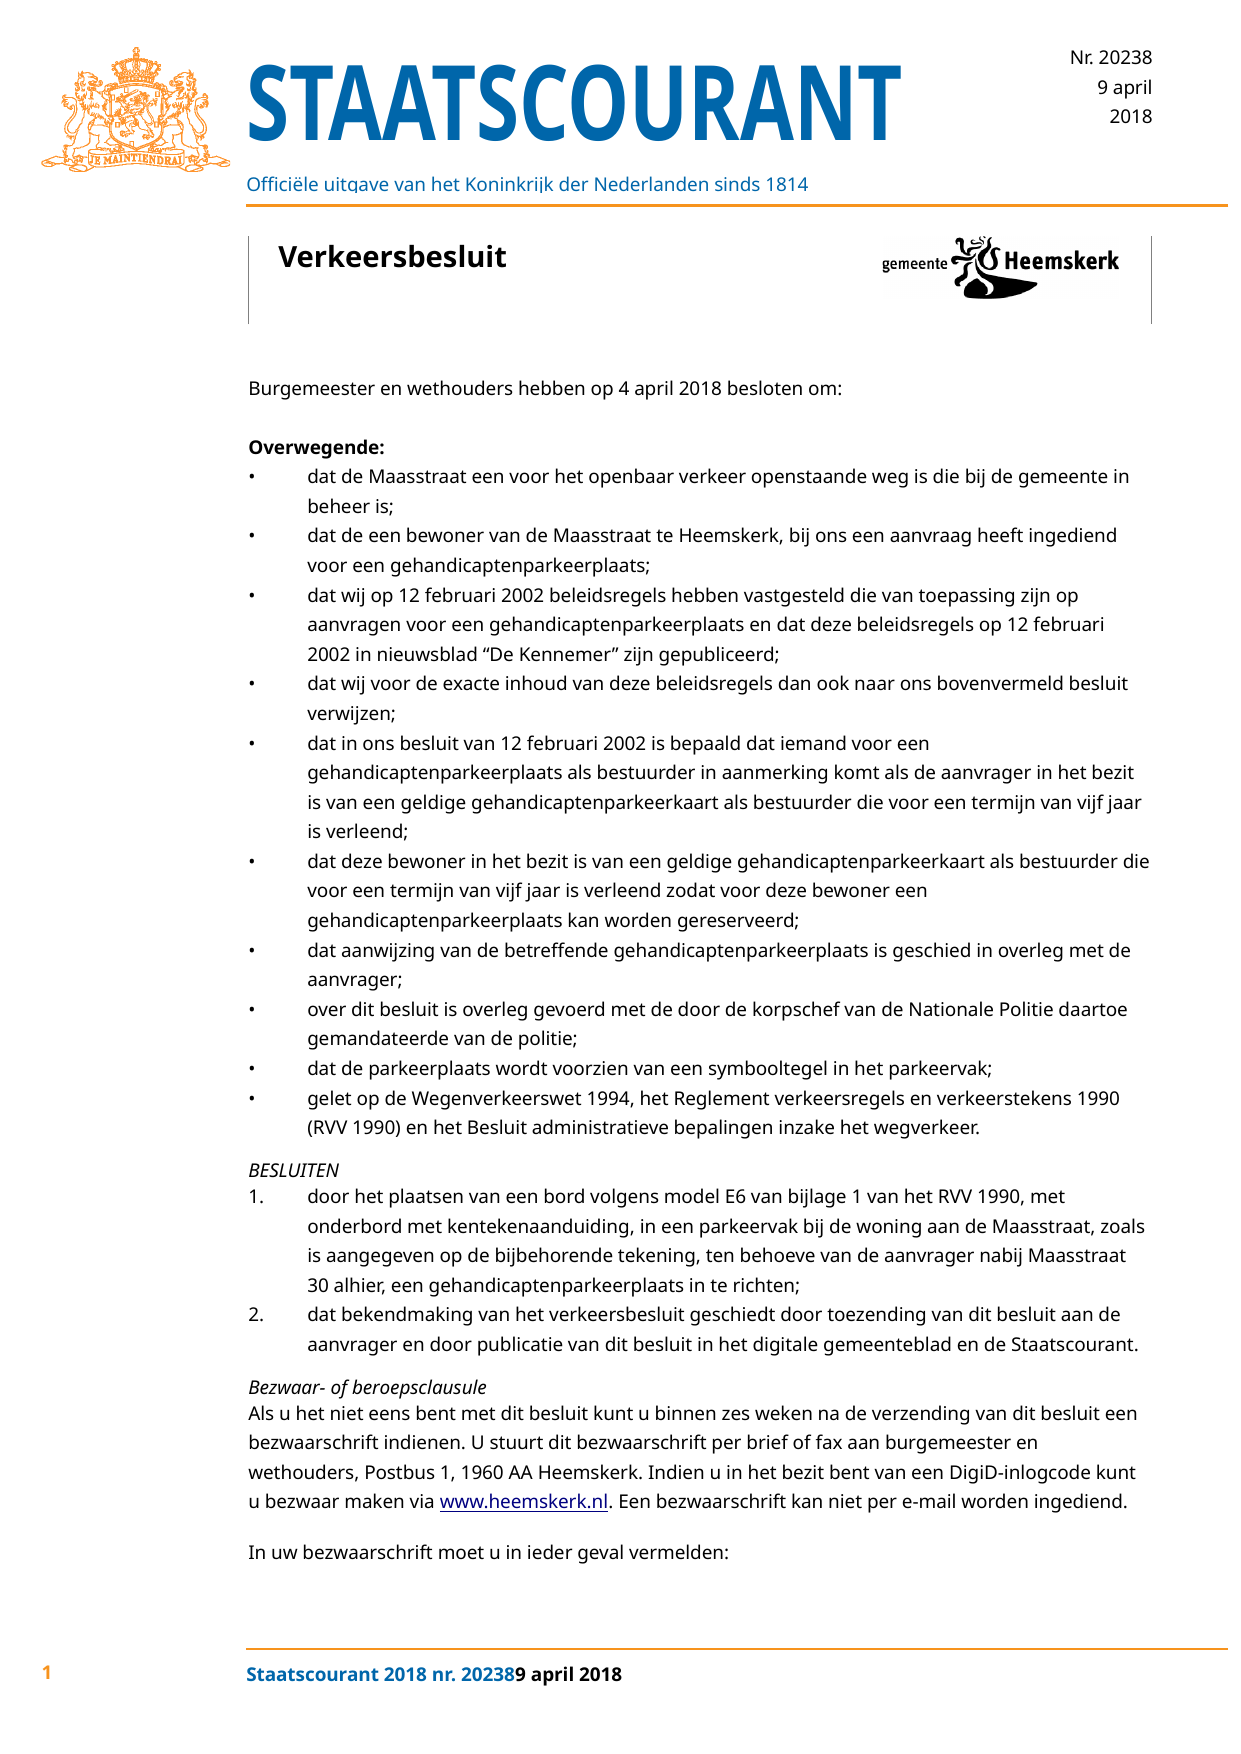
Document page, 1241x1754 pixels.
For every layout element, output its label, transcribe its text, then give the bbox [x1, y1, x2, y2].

list dat deze bewoner in het bezit is van een geldige gehandicaptenparkeerkaart als bestuurder die voor een termijn van vijf jaar is verleend zodat voor deze bewoner een gehandicaptenparkeerplaats kan worden gereserveerd; [248, 848, 1152, 933]
table_header Verkeersbesluit [249, 236, 850, 324]
picture [882, 236, 1119, 299]
text Burgemeester en wethouders hebben op 4 april 2018 besloten om: [248, 375, 1152, 401]
list dat bekendmaking van het verkeersbesluit geschiedt door toezending van dit besluit aan de aanvrager en door publicatie van dit besluit in het digitale gemeenteblad en de Staatscourant. [248, 1302, 1152, 1357]
list dat de een bewoner van de Maasstraat te Heemskerk, bij ons een aanvraag heeft ingediend voor een gehandicaptenparkeerplaats; [248, 523, 1152, 578]
list over dit besluit is overleg gevoerd met de door de korpschef van de Nationale Politie daartoe gemandateerde van de politie; [248, 996, 1152, 1051]
text Als u het niet eens bent met dit besluit kunt u binnen zes weken na de verzending van dit besluit een bezwaarschrift indienen. U stuurt dit bezwaarschrift per brief of fax aan burgemeester en wethouders, Postbus 1, 1960 AA Heemskerk. Indien u in het bezit bent van een DigiD-inlogcode kunt u bezwaar maken via www.heemskerk.nl. Een bezwaarschrift kan niet per e-mail worden ingediend. [248, 1400, 1152, 1514]
list dat de parkeerplaats wordt voorzien van een symbooltegel in het parkeervak; [248, 1055, 1152, 1081]
picture [41, 47, 231, 172]
table_header [850, 236, 1151, 324]
text BESLUITEN [248, 1157, 1152, 1183]
text Bezwaar- of beroepsclausule [248, 1374, 1152, 1400]
list dat wij op 12 februari 2002 beleidsregels hebben vastgesteld die van toepassing zijn op aanvragen voor een gehandicaptenparkeerplaats en dat deze beleidsregels op 12 februari 2002 in nieuwsblad “De Kennemer” zijn gepubliceerd; [248, 582, 1152, 667]
list dat wij voor de exacte inhoud van deze beleidsregels dan ook naar ons bovenvermeld besluit verwijzen; [248, 671, 1152, 726]
list dat in ons besluit van 12 februari 2002 is bepaald dat iemand voor een gehandicaptenparkeerplaats als bestuurder in aanmerking komt als de aanvrager in het bezit is van een geldige gehandicaptenparkeerkaart als bestuurder die voor een termijn van vijf jaar is verleend; [248, 730, 1152, 844]
list door het plaatsen van een bord volgens model E6 van bijlage 1 van het RVV 1990, met onderbord met kentekenaanduiding, in een parkeervak bij de woning aan de Maasstraat, zoals is aangegeven op de bijbehorende tekening, ten behoeve van de aanvrager nabij Maasstraat 30 alhier, een gehandicaptenparkeerplaats in te richten; [248, 1183, 1152, 1298]
text Overwegende: [248, 434, 1152, 460]
list dat aanwijzing van de betreffende gehandicaptenparkeerplaats is geschied in overleg met de aanvrager; [248, 937, 1152, 992]
list dat de Maasstraat een voor het openbaar verkeer openstaande weg is die bij de gemeente in beheer is; [248, 463, 1152, 519]
list gelet op de Wegenverkeerswet 1994, het Reglement verkeersregels en verkeerstekens 1990 (RVV 1990) en het Besluit administratieve bepalingen inzake het wegverkeer. [248, 1085, 1152, 1140]
text In uw bezwaarschrift moet u in ieder geval vermelden: [248, 1539, 1152, 1565]
